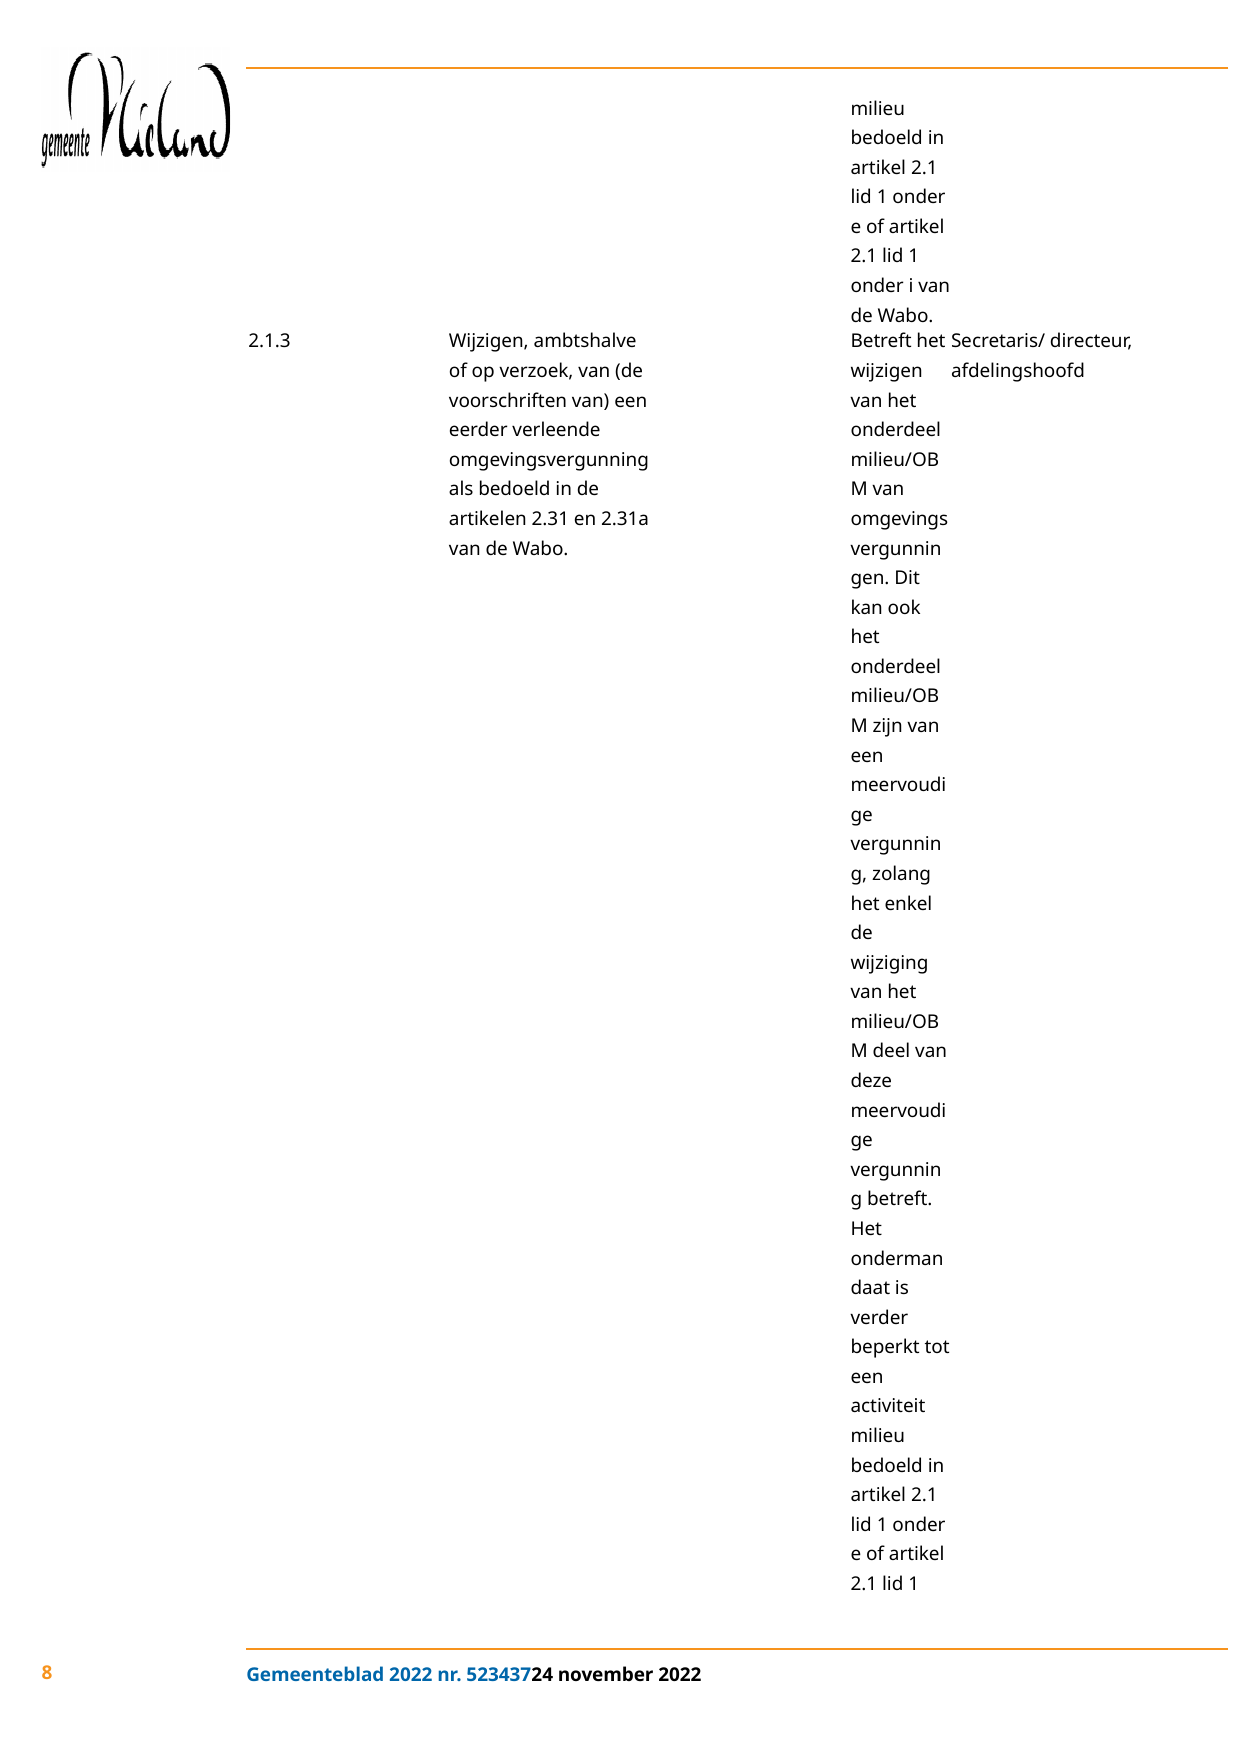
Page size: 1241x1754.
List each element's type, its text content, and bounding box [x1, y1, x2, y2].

table_cell milieu bedoeld in artikel 2.1 lid 1 onder e of artikel 2.1 lid 1 onder i van de Wabo. [850, 95, 951, 328]
table_cell Secretaris/ directeur, afdelingshoofd [951, 328, 1152, 1596]
picture [41, 47, 231, 172]
table_cell [449, 95, 649, 328]
table_cell [650, 328, 850, 1596]
table_cell 2.1.3 [248, 328, 449, 1596]
table_cell [951, 95, 1152, 328]
table_cell Wijzigen, ambtshalve of op verzoek, van (de voorschriften van) een eerder verleende omgevingsvergunning als bedoeld in de artikelen 2.31 en 2.31a van de Wabo. [449, 328, 649, 1596]
table_cell [248, 95, 449, 328]
table_cell Betreft het wijzigen van het onderdeel milieu/OBM van omgevingsvergunningen. Dit kan ook het onderdeel milieu/OBM zijn van een meervoudige vergunning, zolang het enkel de wijziging van het milieu/OBM deel van deze meervoudige vergunning betreft. Het ondermandaat is verder beperkt tot een activiteit milieu bedoeld in artikel 2.1 lid 1 onder e of artikel 2.1 lid 1 [850, 328, 951, 1596]
table_cell [650, 95, 850, 328]
